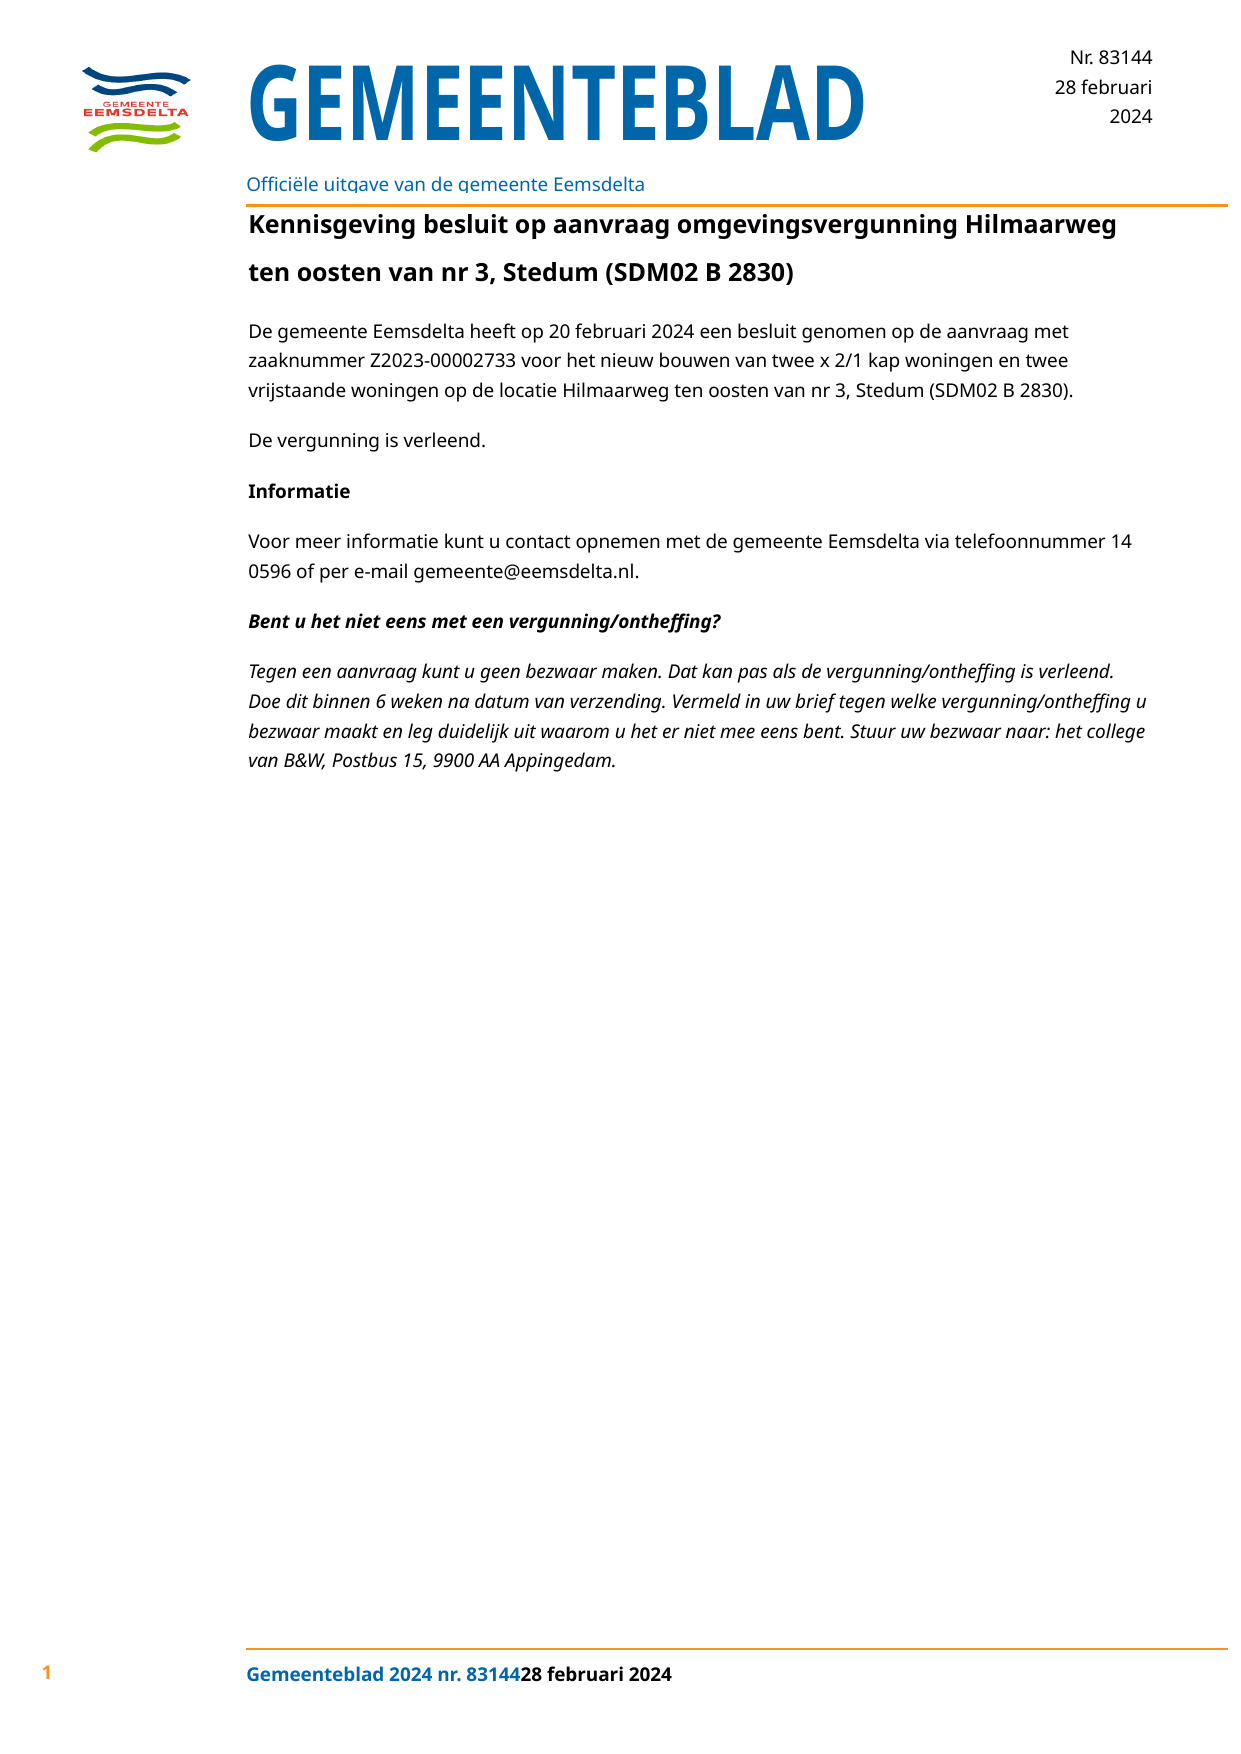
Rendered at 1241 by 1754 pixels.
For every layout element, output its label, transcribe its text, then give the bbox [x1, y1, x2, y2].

text Tegen een aanvraag kunt u geen bezwaar maken. Dat kan pas als de vergunning/ontheffing is verleend. Doe dit binnen 6 weken na datum van verzending. Vermeld in uw brief tegen welke vergunning/ontheffing u bezwaar maakt en leg duidelijk uit waarom u het er niet mee eens bent. Stuur uw bezwaar naar: het college van B&W, Postbus 15, 9900 AA Appingedam. [248, 659, 1152, 773]
picture [41, 47, 231, 172]
text De gemeente Eemsdelta heeft op 20 februari 2024 een besluit genomen op de aanvraag met zaaknummer Z2023-00002733 voor het nieuw bouwen van twee x 2/1 kap woningen en twee vrijstaande woningen op de locatie Hilmaarweg ten oosten van nr 3, Stedum (SDM02 B 2830). [248, 318, 1152, 403]
text Bent u het niet eens met een vergunning/ontheffing? [248, 608, 1152, 634]
text Informatie [248, 478, 1152, 504]
text Kennisgeving besluit op aanvraag omgevingsvergunning Hilmaarweg ten oosten van nr 3, Stedum (SDM02 B 2830) [248, 207, 1152, 288]
text Voor meer informatie kunt u contact opnemen met de gemeente Eemsdelta via telefoonnummer 14 0596 of per e-mail gemeente@eemsdelta.nl. [248, 528, 1152, 584]
text De vergunning is verleend. [248, 427, 1152, 453]
